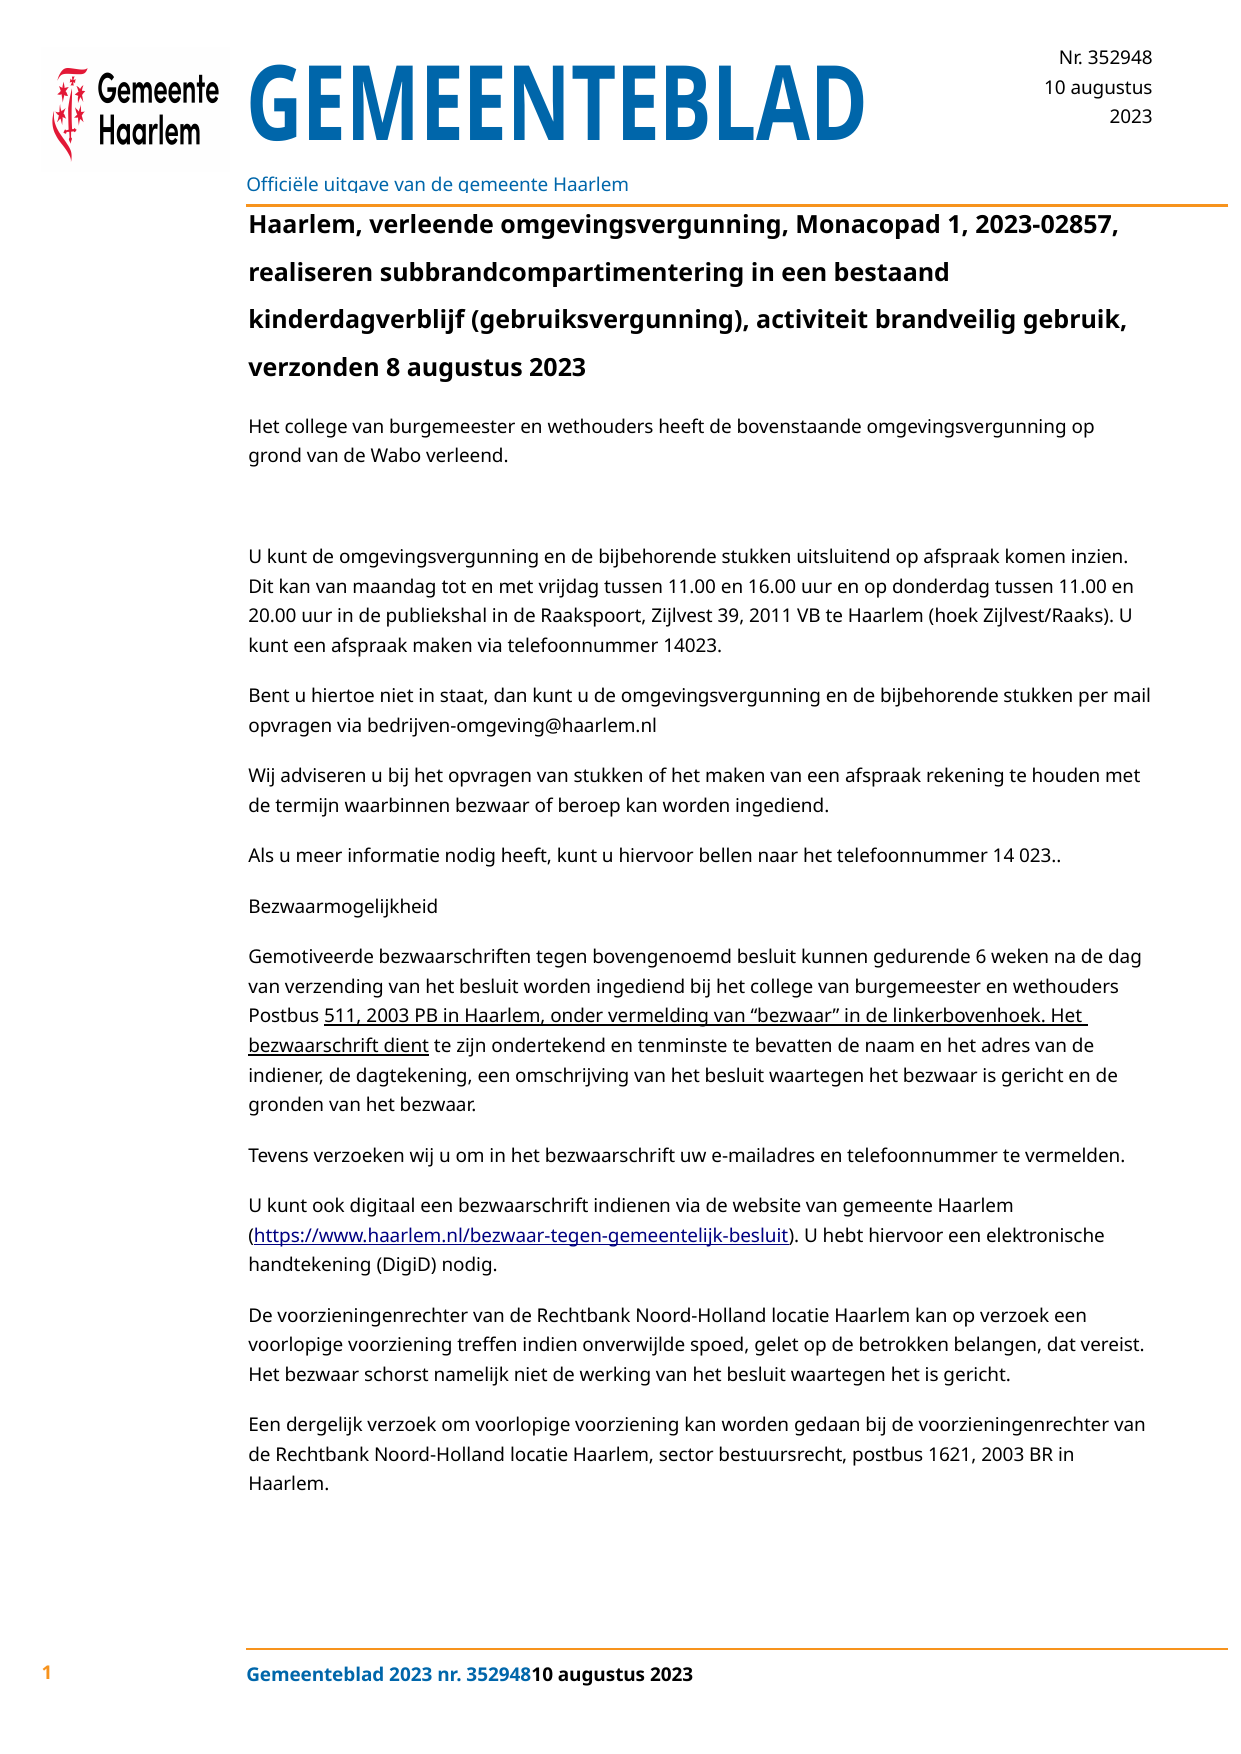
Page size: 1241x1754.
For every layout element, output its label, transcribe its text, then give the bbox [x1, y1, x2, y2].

text Bent u hiertoe niet in staat, dan kunt u de omgevingsvergunning en de bijbehorende stukken per mail opvragen via bedrijven-omgeving@haarlem.nl [248, 683, 1152, 738]
text Bezwaarmogelijkheid [248, 893, 1152, 919]
text Gemotiveerde bezwaarschriften tegen bovengenoemd besluit kunnen gedurende 6 weken na de dag van verzending van het besluit worden ingediend bij het college van burgemeester en wethouders Postbus 511, 2003 PB in Haarlem, onder vermelding van “bezwaar” in de linkerbovenhoek. Het bezwaarschrift dient te zijn ondertekend en tenminste te bevatten de naam en het adres van de indiener, de dagtekening, een omschrijving van het besluit waartegen het bezwaar is gericht en de gronden van het bezwaar. [248, 943, 1152, 1117]
text De voorzieningenrechter van de Rechtbank Noord-Holland locatie Haarlem kan op verzoek een voorlopige voorziening treffen indien onverwijlde spoed, gelet op de betrokken belangen, dat vereist. Het bezwaar schorst namelijk niet de werking van het besluit waartegen het is gericht. [248, 1302, 1152, 1387]
text U kunt ook digitaal een bezwaarschrift indienen via de website van gemeente Haarlem (https://www.haarlem.nl/bezwaar-tegen-gemeentelijk-besluit). U hebt hiervoor een elektronische handtekening (DigiD) nodig. [248, 1192, 1152, 1277]
text Het college van burgemeester en wethouders heeft de bovenstaande omgevingsvergunning op grond van de Wabo verleend. [248, 413, 1152, 468]
text Haarlem, verleende omgevingsvergunning, Monacopad 1, 2023-02857, realiseren subbrandcompartimentering in een bestaand kinderdagverblijf (gebruiksvergunning), activiteit brandveilig gebruik, verzonden 8 augustus 2023 [248, 207, 1152, 384]
text Als u meer informatie nodig heeft, kunt u hiervoor bellen naar het telefoonnummer 14 023.. [248, 843, 1152, 868]
text Wij adviseren u bij het opvragen van stukken of het maken van een afspraak rekening te houden met de termijn waarbinnen bezwaar of beroep kan worden ingediend. [248, 763, 1152, 818]
text U kunt de omgevingsvergunning en de bijbehorende stukken uitsluitend op afspraak komen inzien. Dit kan van maandag tot en met vrijdag tussen 11.00 en 16.00 uur en op donderdag tussen 11.00 en 20.00 uur in de publiekshal in de Raakspoort, Zijlvest 39, 2011 VB te Haarlem (hoek Zijlvest/Raaks). U kunt een afspraak maken via telefoonnummer 14023. [248, 543, 1152, 658]
picture [41, 47, 231, 172]
text Tevens verzoeken wij u om in het bezwaarschrift uw e-mailadres en telefoonnummer te vermelden. [248, 1142, 1152, 1168]
text Een dergelijk verzoek om voorlopige voorziening kan worden gedaan bij de voorzieningenrechter van de Rechtbank Noord-Holland locatie Haarlem, sector bestuursrecht, postbus 1621, 2003 BR in Haarlem. [248, 1411, 1152, 1496]
